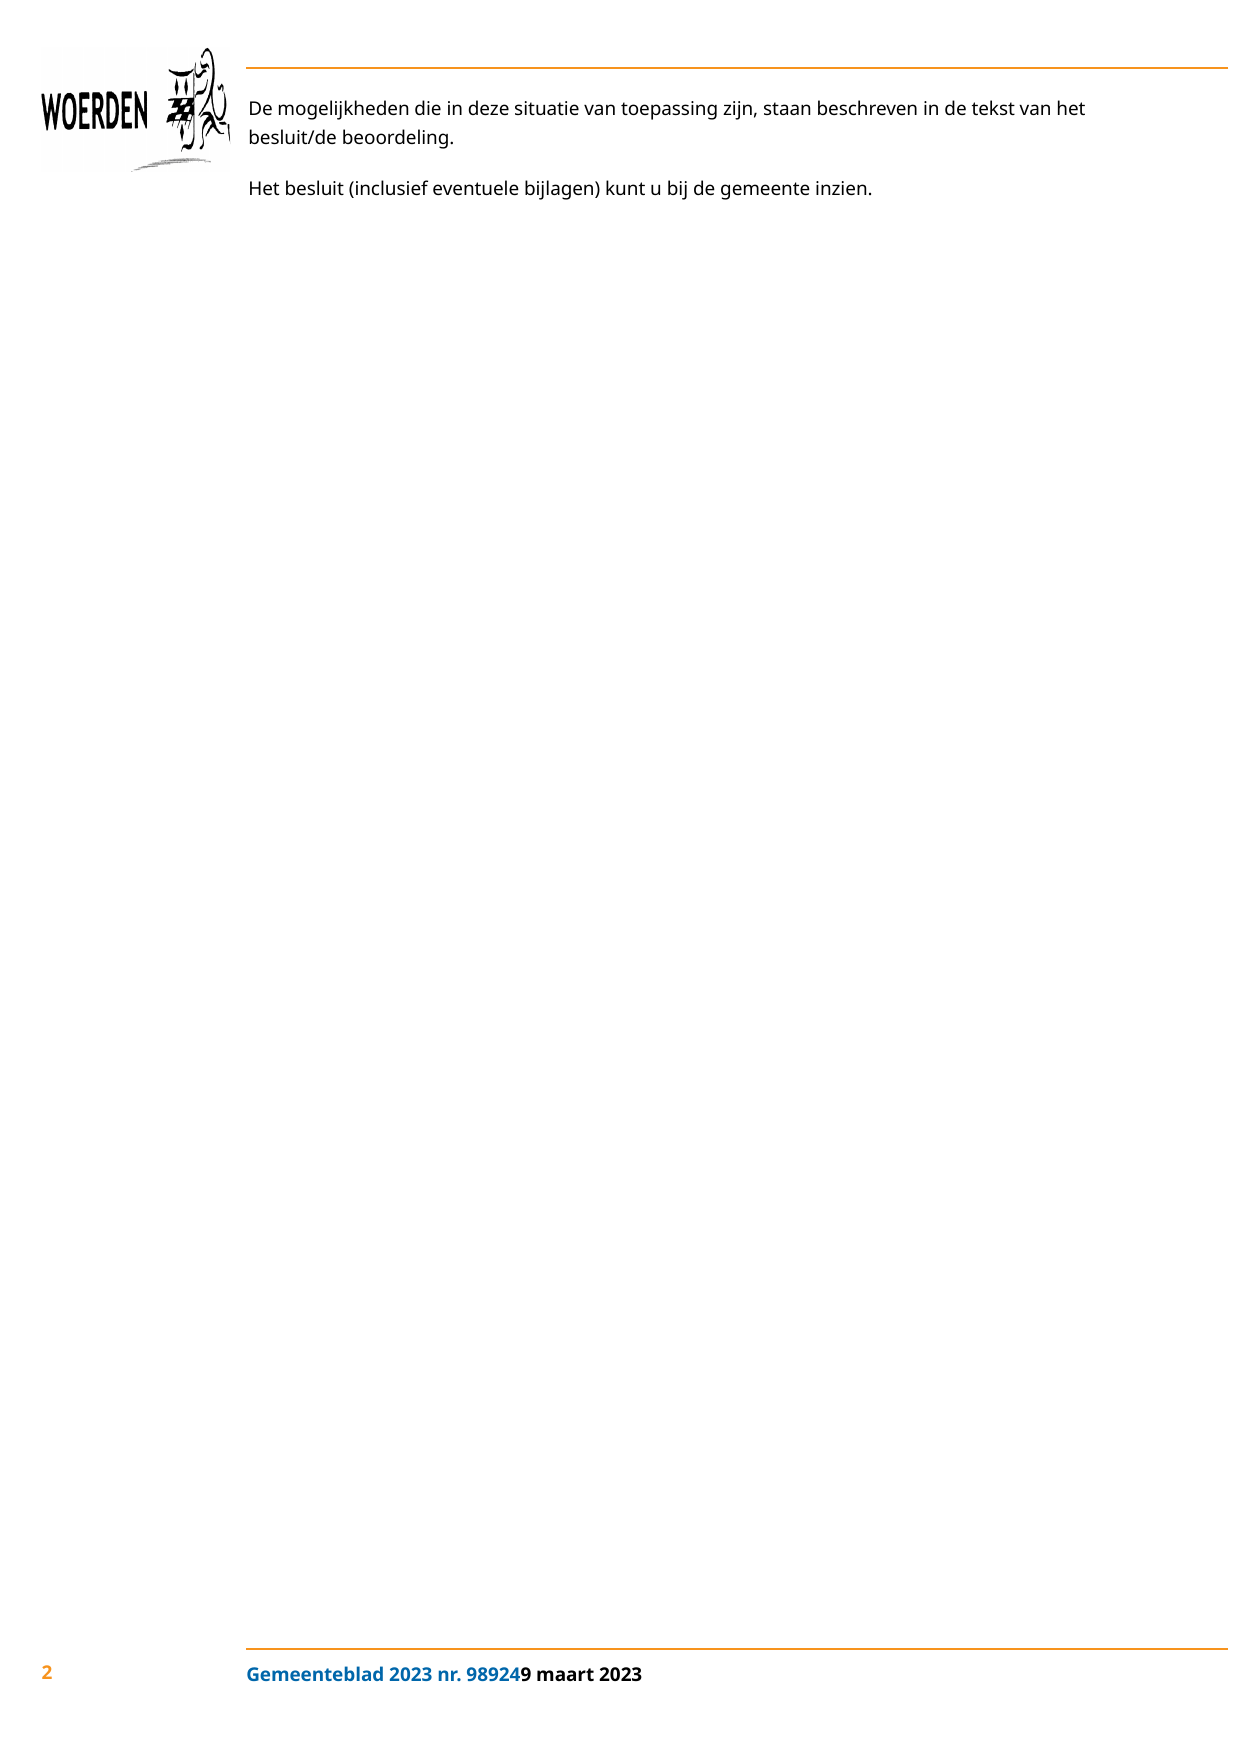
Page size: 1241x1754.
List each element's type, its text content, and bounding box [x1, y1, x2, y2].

picture [41, 47, 231, 172]
text Het besluit (inclusief eventuele bijlagen) kunt u bij de gemeente inzien. [248, 175, 1152, 201]
text De mogelijkheden die in deze situatie van toepassing zijn, staan beschreven in de tekst van het besluit/de beoordeling. [248, 95, 1152, 150]
